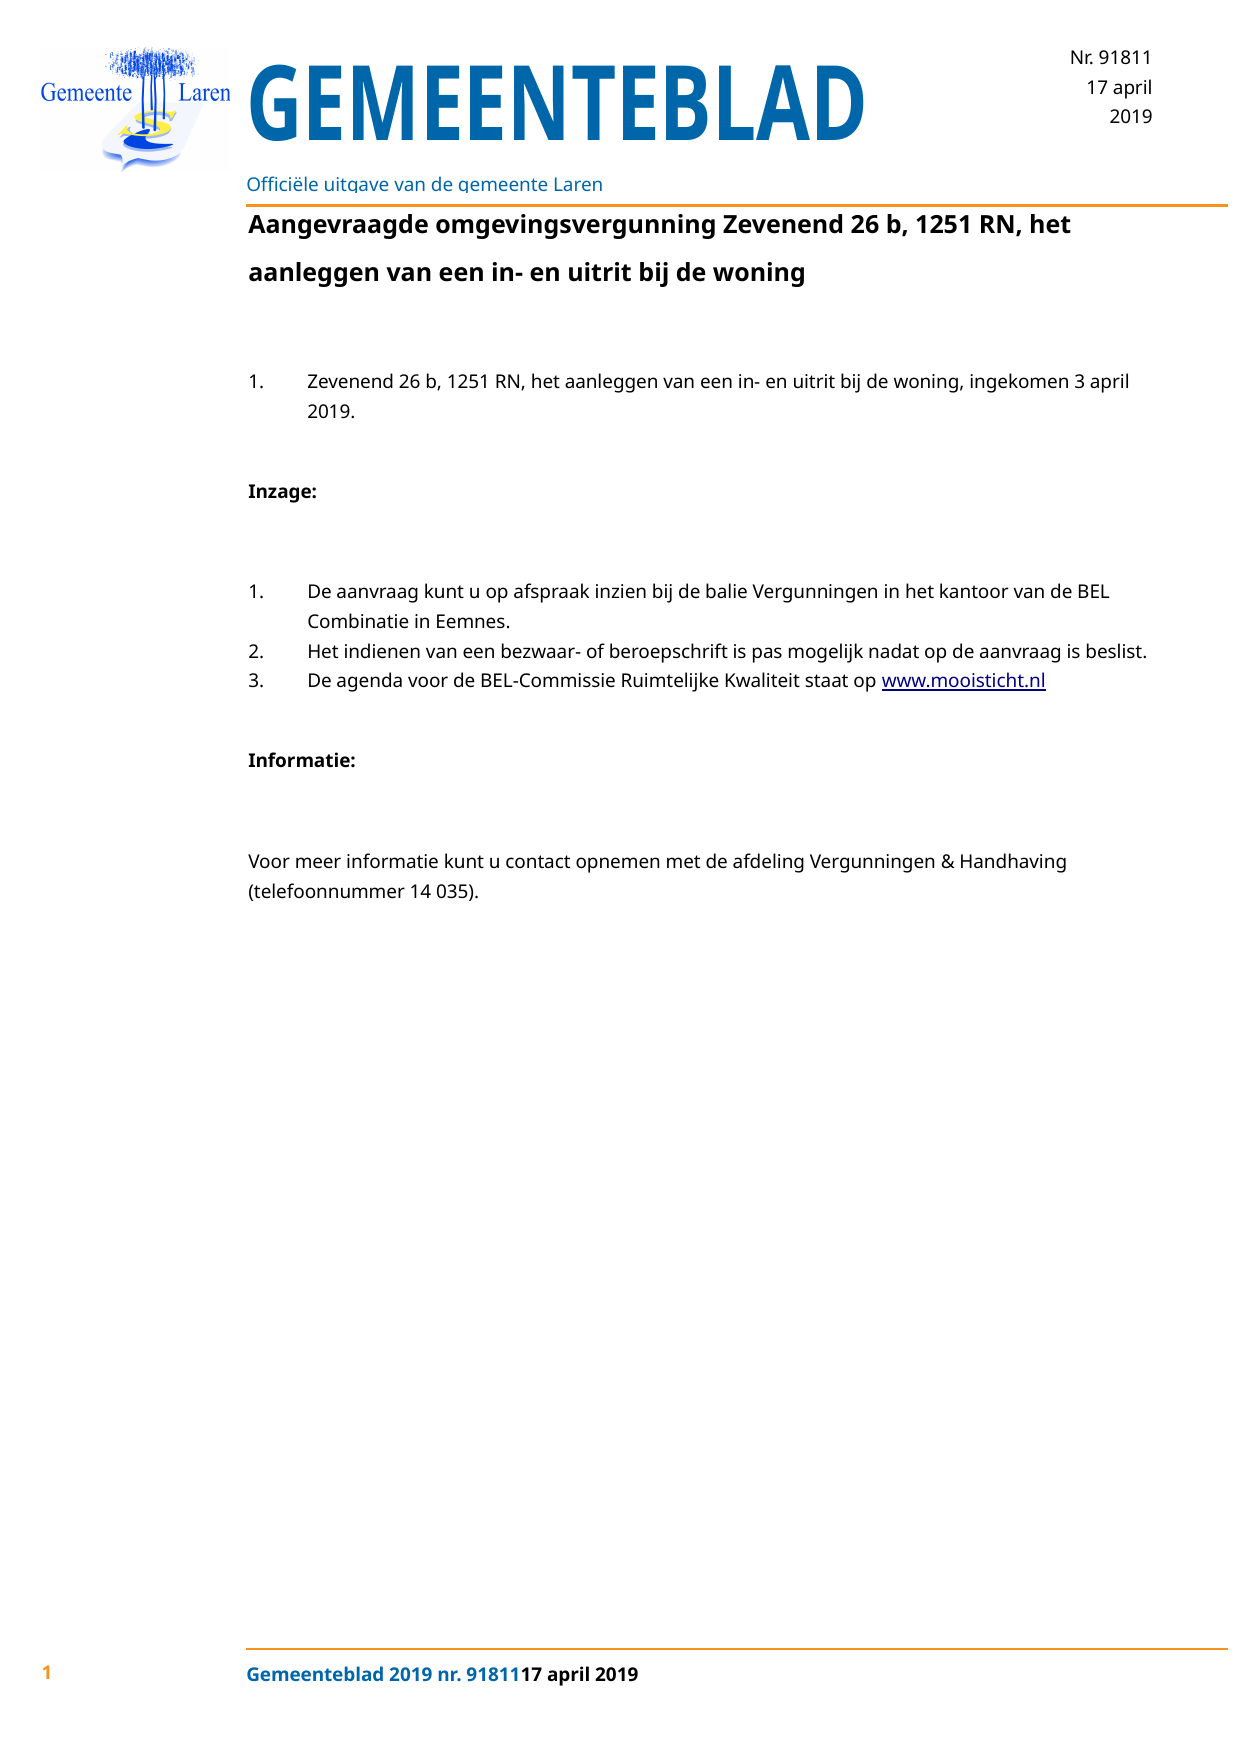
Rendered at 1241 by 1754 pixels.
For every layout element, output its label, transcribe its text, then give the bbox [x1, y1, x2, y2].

text Informatie: [248, 747, 1152, 773]
text Voor meer informatie kunt u contact opnemen met de afdeling Vergunningen & Handhaving (telefoonnummer 14 035). [248, 848, 1152, 904]
list Zevenend 26 b, 1251 RN, het aanleggen van een in- en uitrit bij de woning, ingekomen 3 april 2019. [248, 368, 1152, 424]
picture [41, 47, 231, 172]
list De agenda voor de BEL-Commissie Ruimtelijke Kwaliteit staat op www.mooisticht.nl [248, 667, 1152, 693]
text Aangevraagde omgevingsvergunning Zevenend 26 b, 1251 RN, het aanleggen van een in- en uitrit bij de woning [248, 207, 1152, 288]
list Het indienen van een bezwaar- of beroepschrift is pas mogelijk nadat op de aanvraag is beslist. [248, 638, 1152, 664]
list De aanvraag kunt u op afspraak inzien bij de balie Vergunningen in het kantoor van de BEL Combinatie in Eemnes. [248, 579, 1152, 634]
text Inzage: [248, 478, 1152, 504]
